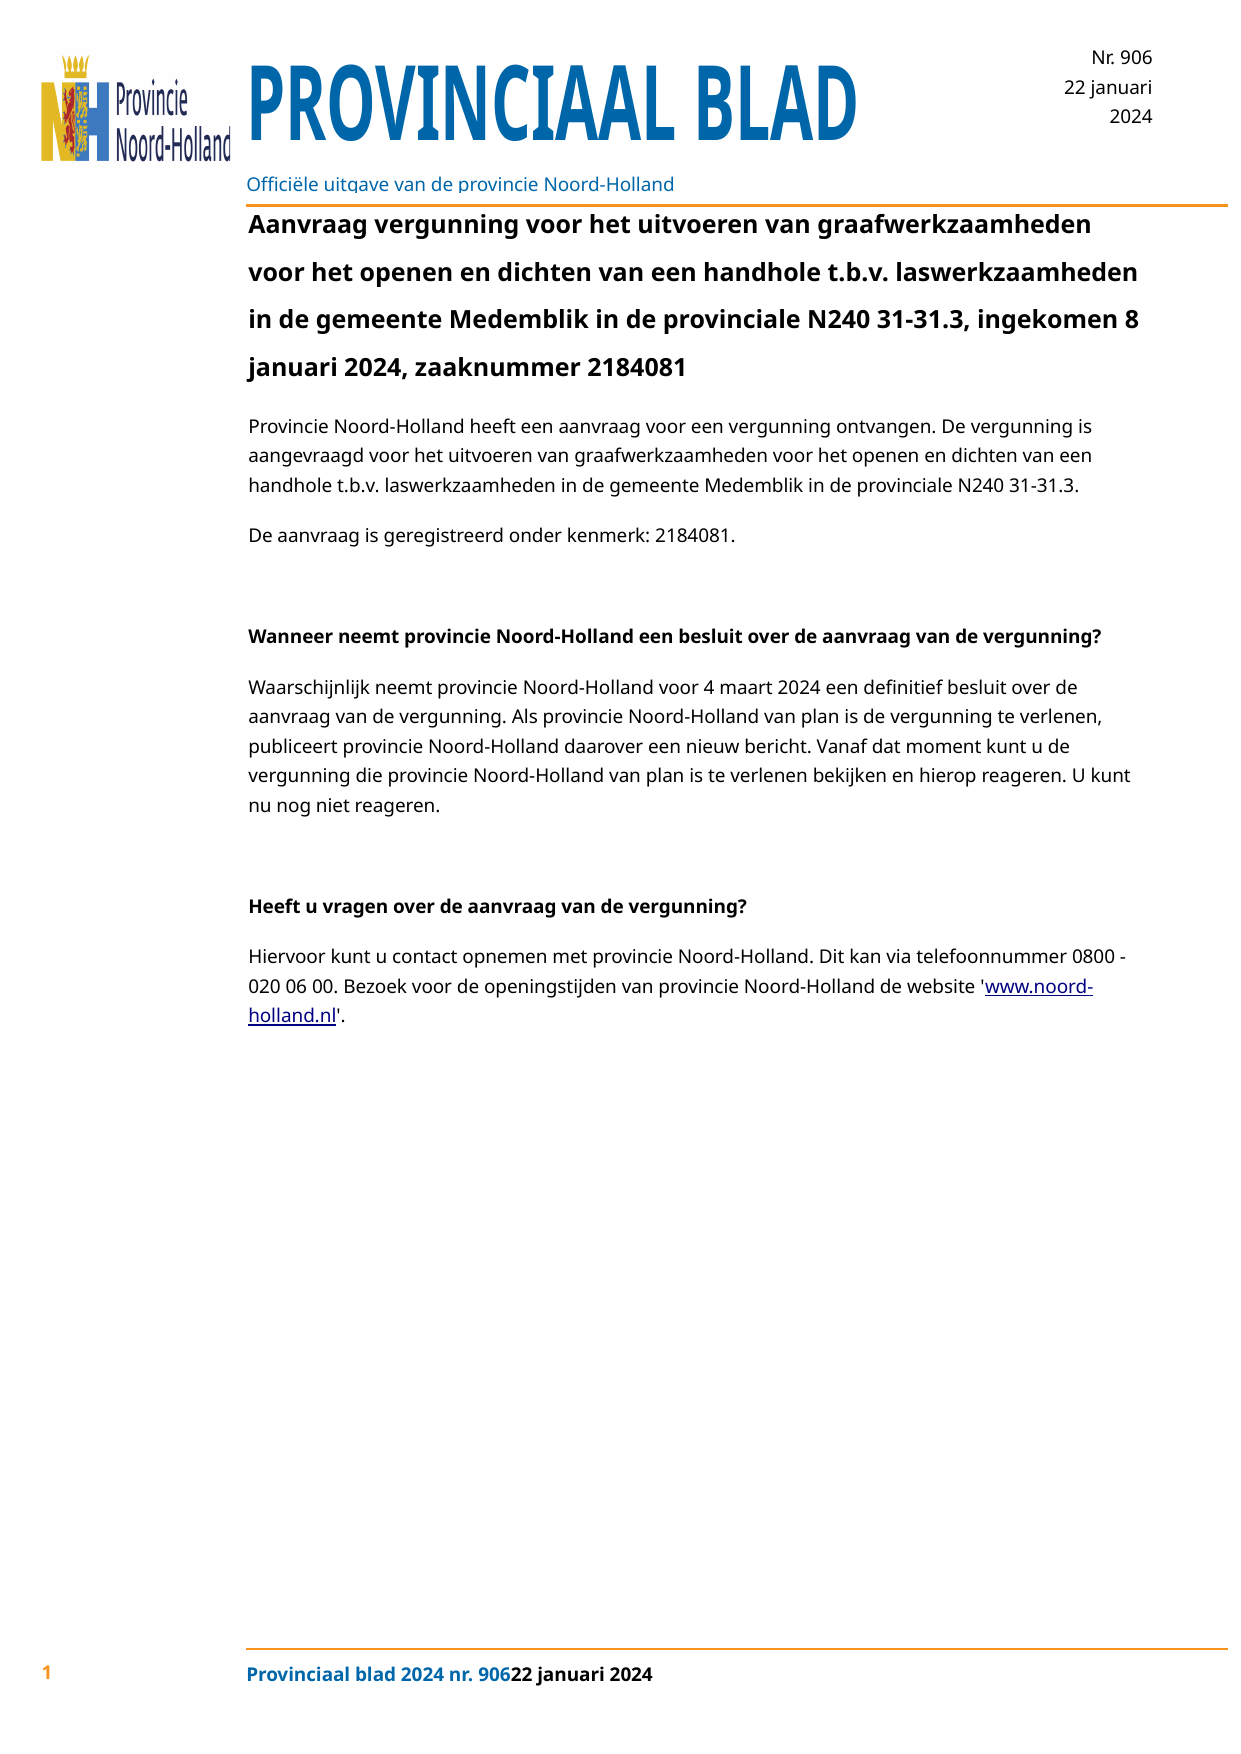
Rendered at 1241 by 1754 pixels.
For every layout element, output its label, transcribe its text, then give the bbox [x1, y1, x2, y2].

text Wanneer neemt provincie Noord-Holland een besluit over de aanvraag van de vergunning? [248, 623, 1152, 649]
text Provincie Noord-Holland heeft een aanvraag voor een vergunning ontvangen. De vergunning is aangevraagd voor het uitvoeren van graafwerkzaamheden voor het openen en dichten van een handhole t.b.v. laswerkzaamheden in de gemeente Medemblik in de provinciale N240 31-31.3. [248, 413, 1152, 498]
text Aanvraag vergunning voor het uitvoeren van graafwerkzaamheden voor het openen en dichten van een handhole t.b.v. laswerkzaamheden in de gemeente Medemblik in de provinciale N240 31-31.3, ingekomen 8 januari 2024, zaaknummer 2184081 [248, 207, 1152, 384]
text Hiervoor kunt u contact opnemen met provincie Noord-Holland. Dit kan via telefoonnummer 0800 - 020 06 00. Bezoek voor de openingstijden van provincie Noord-Holland de website 'www.noord-holland.nl'. [248, 943, 1152, 1028]
text De aanvraag is geregistreerd onder kenmerk: 2184081. [248, 523, 1152, 548]
text Heeft u vragen over de aanvraag van de vergunning? [248, 893, 1152, 919]
text Waarschijnlijk neemt provincie Noord-Holland voor 4 maart 2024 een definitief besluit over de aanvraag van de vergunning. Als provincie Noord-Holland van plan is de vergunning te verlenen, publiceert provincie Noord-Holland daarover een nieuw bericht. Vanaf dat moment kunt u de vergunning die provincie Noord-Holland van plan is te verlenen bekijken en hierop reageren. U kunt nu nog niet reageren. [248, 674, 1152, 818]
picture [41, 47, 231, 172]
